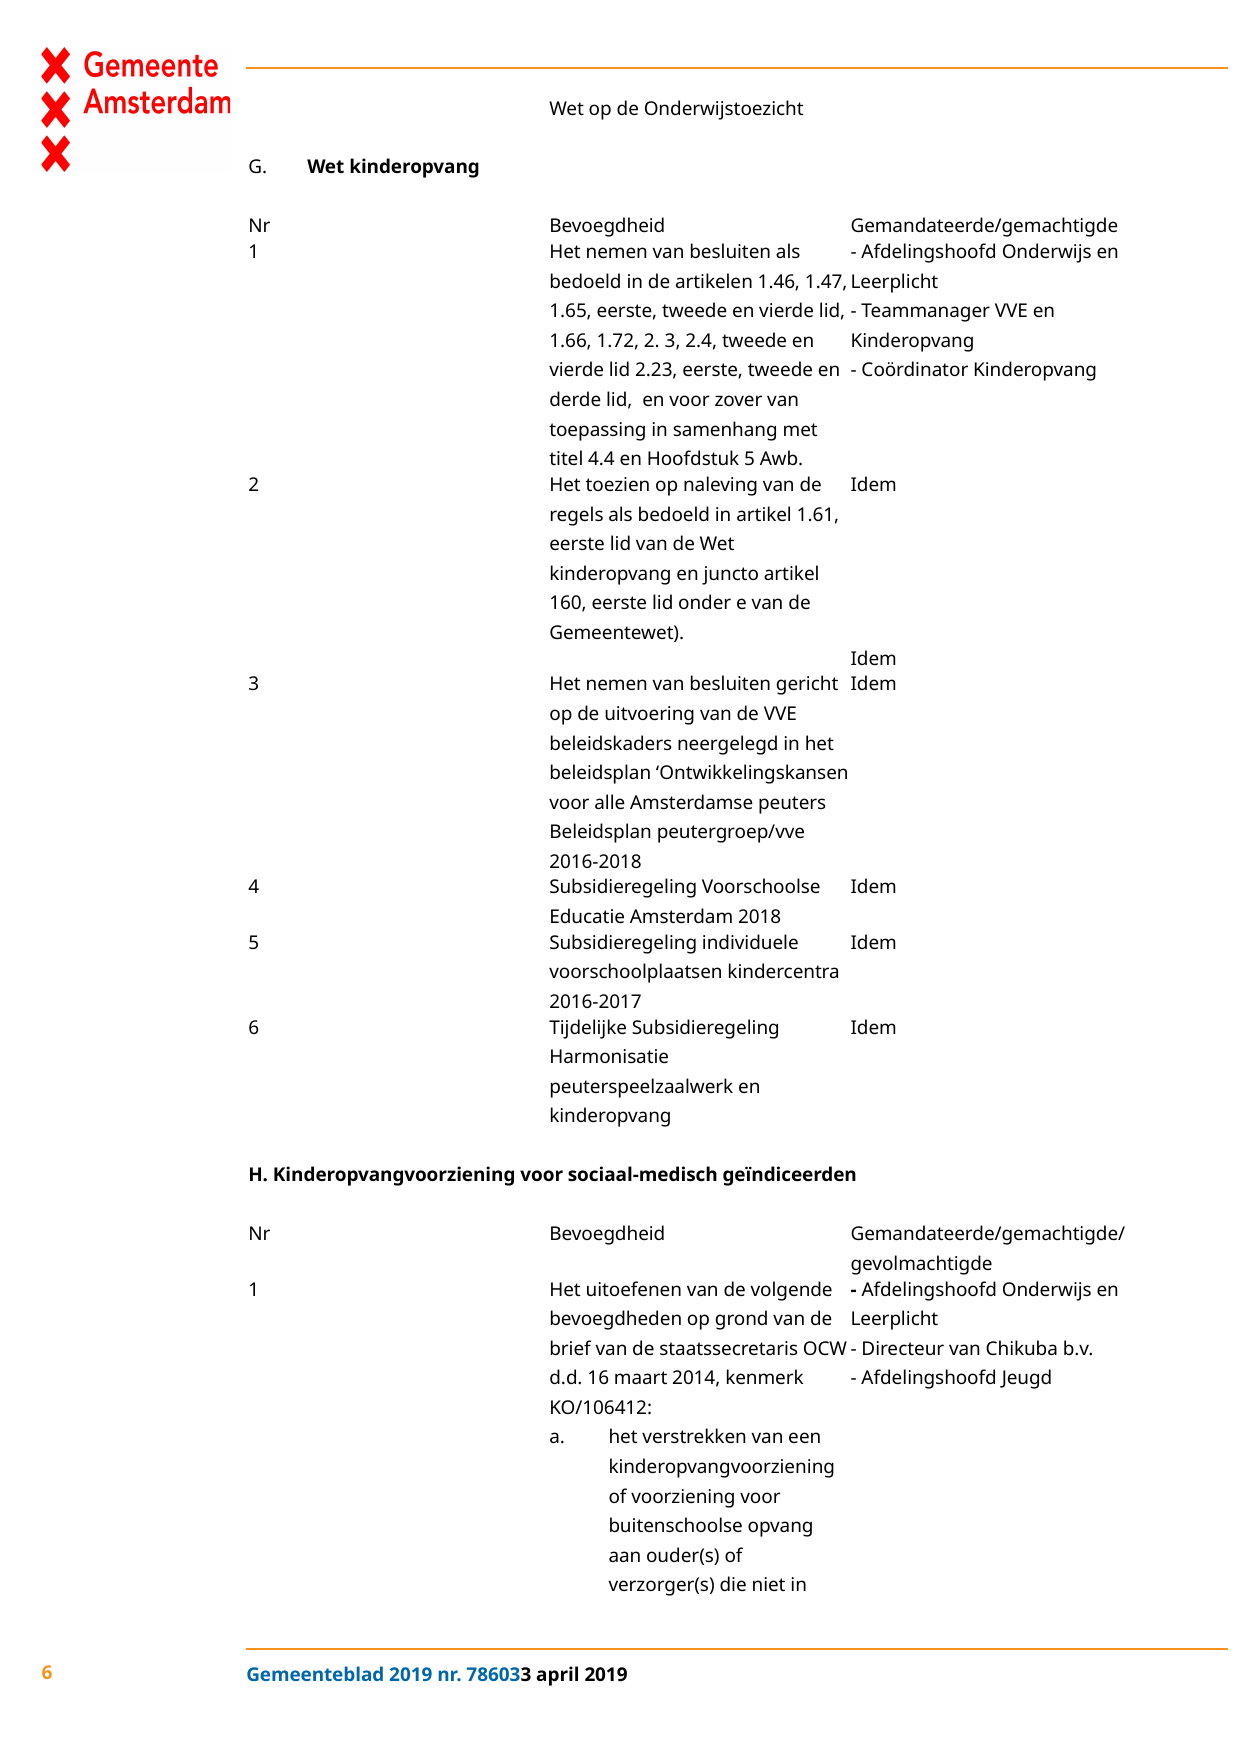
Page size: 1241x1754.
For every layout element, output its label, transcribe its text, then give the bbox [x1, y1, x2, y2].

table_cell Idem [850, 645, 1152, 671]
table_cell Idem [850, 471, 1152, 645]
list Wet kinderopvang [248, 153, 1152, 179]
table_cell Idem [850, 1014, 1152, 1128]
table_cell 5 [248, 929, 549, 1014]
table_cell Subsidieregeling Voorschoolse Educatie Amsterdam 2018 [549, 874, 850, 929]
text H. Kinderopvangvoorziening voor sociaal-medisch geïndiceerden [248, 1161, 1152, 1187]
picture [41, 47, 231, 172]
table_cell Idem [850, 929, 1152, 1014]
table_cell Wet op de Onderwijstoezicht [549, 95, 850, 121]
table_cell 1 [248, 238, 549, 471]
table_cell [248, 95, 549, 121]
table_cell [850, 95, 1152, 121]
table_cell Idem [850, 874, 1152, 929]
table_cell 4 [248, 874, 549, 929]
table_cell 3 [248, 671, 549, 874]
table_cell - Afdelingshoofd Onderwijs en Leerplicht - Teammanager VVE en Kinderopvang - Coördinator Kinderopvang [850, 238, 1152, 471]
table_header Bevoegdheid [549, 213, 850, 238]
table_cell Het nemen van besluiten als bedoeld in de artikelen 1.46, 1.47, 1.65, eerste, tweede en vierde lid, 1.66, 1.72, 2. 3, 2.4, tweede en vierde lid 2.23, eerste, tweede en derde lid, en voor zover van toepassing in samenhang met titel 4.4 en Hoofdstuk 5 Awb. [549, 238, 850, 471]
table_cell 2 [248, 471, 549, 645]
table_cell [549, 645, 850, 671]
table_header Bevoegdheid [549, 1221, 850, 1276]
table_cell Het nemen van besluiten gericht op de uitvoering van de VVE beleidskaders neergelegd in het beleidsplan ‘Ontwikkelingskansen voor alle Amsterdamse peuters Beleidsplan peutergroep/vve 2016-2018 [549, 671, 850, 874]
table_header Nr [248, 213, 549, 238]
table_cell [248, 645, 549, 671]
table_header Gemandateerde/gemachtigde [850, 213, 1152, 238]
table_cell Het uitoefenen van de volgende bevoegdheden op grond van de brief van de staatssecretaris OCW d.d. 16 maart 2014, kenmerk KO/106412: het verstrekken van een kinderopvangvoorziening of voorziening voor buitenschoolse opvang aan ouder(s) of verzorger(s) die niet in [549, 1276, 850, 1597]
table_cell Subsidieregeling individuele voorschoolplaatsen kindercentra 2016-2017 [549, 929, 850, 1014]
table_header Nr [248, 1221, 549, 1276]
table_cell - Afdelingshoofd Onderwijs en Leerplicht - Directeur van Chikuba b.v. - Afdelingshoofd Jeugd [850, 1276, 1152, 1597]
table_cell Het toezien op naleving van de regels als bedoeld in artikel 1.61, eerste lid van de Wet kinderopvang en juncto artikel 160, eerste lid onder e van de Gemeentewet). [549, 471, 850, 645]
table_cell 1 [248, 1276, 549, 1597]
table_cell 6 [248, 1014, 549, 1128]
table_cell Idem [850, 671, 1152, 874]
table_header Gemandateerde/gemachtigde/ gevolmachtigde [850, 1221, 1152, 1276]
table_cell Tijdelijke Subsidieregeling Harmonisatie peuterspeelzaalwerk en kinderopvang [549, 1014, 850, 1128]
